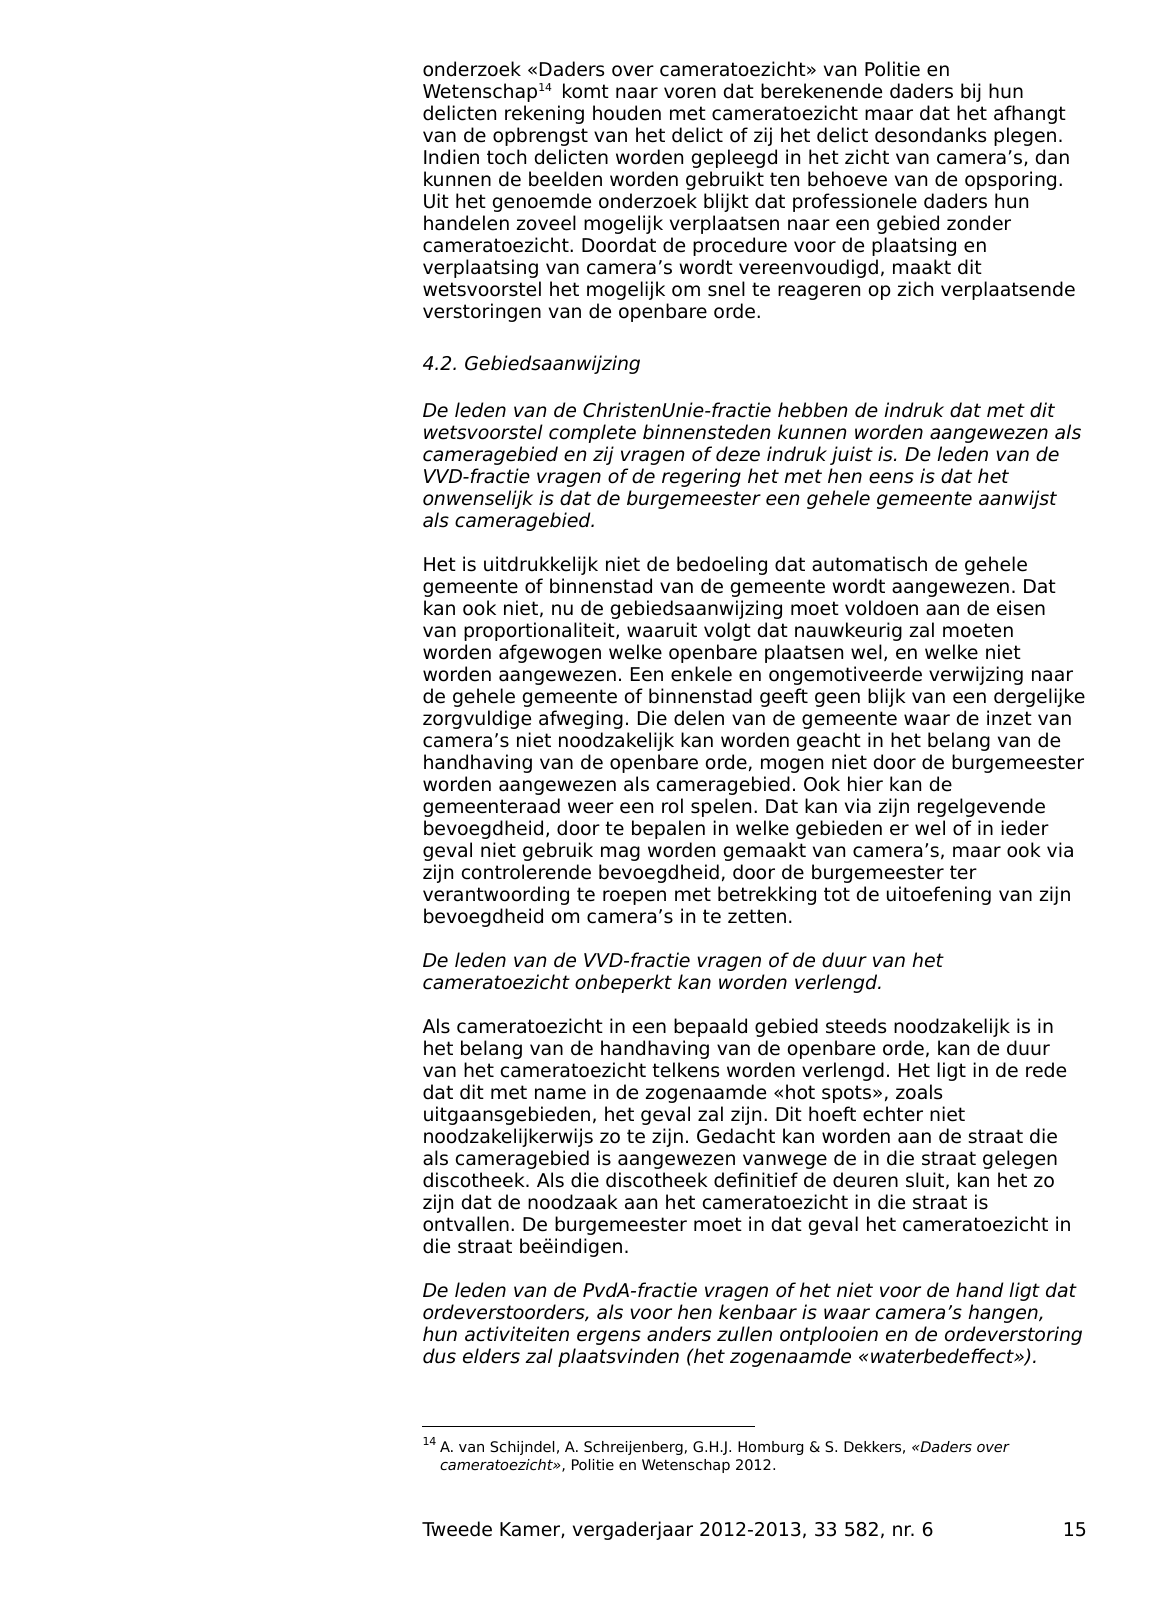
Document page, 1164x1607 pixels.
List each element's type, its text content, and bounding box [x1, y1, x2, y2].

text A. van Schijndel, A. Schreijenberg, G.H.J. Homburg & S. Dekkers, «Daders over cameratoezicht», Politie en Wetenschap 2012. [422, 1435, 1087, 1474]
text Als cameratoezicht in een bepaald gebied steeds noodzakelijk is in het belang van de handhaving van de openbare orde, kan de duur van het cameratoezicht telkens worden verlengd. Het ligt in de rede dat dit met name in de zogenaamde «hot spots», zoals uitgaansgebieden, het geval zal zijn. Dit hoeft echter niet noodzakelijkerwijs zo te zijn. Gedacht kan worden aan de straat die als cameragebied is aangewezen vanwege de in die straat gelegen discotheek. Als die discotheek definitief de deuren sluit, kan het zo zijn dat de noodzaak aan het cameratoezicht in die straat is ontvallen. De burgemeester moet in dat geval het cameratoezicht in die straat beëindigen. [422, 1016, 1087, 1258]
text De leden van de ChristenUnie-fractie hebben de indruk dat met dit wetsvoorstel complete binnensteden kunnen worden aangewezen als cameragebied en zij vragen of deze indruk juist is. De leden van de VVD-fractie vragen of de regering het met hen eens is dat het onwenselijk is dat de burgemeester een gehele gemeente aanwijst als cameragebied. [422, 400, 1087, 532]
text De leden van de VVD-fractie vragen of de duur van het cameratoezicht onbeperkt kan worden verlengd. [422, 950, 1087, 994]
text De leden van de PvdA-fractie vragen of het niet voor de hand ligt dat ordeverstoorders, als voor hen kenbaar is waar camera’s hangen, hun activiteiten ergens anders zullen ontplooien en de ordeverstoring dus elders zal plaatsvinden (het zogenaamde «waterbedeffect»). [422, 1280, 1087, 1368]
subtitle 4.2. Gebiedsaanwijzing [422, 353, 1087, 375]
text onderzoek «Daders over cameratoezicht» van Politie en Wetenschap komt naar voren dat berekenende daders bij hun delicten rekening houden met cameratoezicht maar dat het afhangt van de opbrengst van het delict of zij het delict desondanks plegen. Indien toch delicten worden gepleegd in het zicht van camera’s, dan kunnen de beelden worden gebruikt ten behoeve van de opsporing. Uit het genoemde onderzoek blijkt dat professionele daders hun handelen zoveel mogelijk verplaatsen naar een gebied zonder cameratoezicht. Doordat de procedure voor de plaatsing en verplaatsing van camera’s wordt vereenvoudigd, maakt dit wetsvoorstel het mogelijk om snel te reageren op zich verplaatsende verstoringen van de openbare orde. [422, 59, 1087, 323]
text Het is uitdrukkelijk niet de bedoeling dat automatisch de gehele gemeente of binnenstad van de gemeente wordt aangewezen. Dat kan ook niet, nu de gebiedsaanwijzing moet voldoen aan de eisen van proportionaliteit, waaruit volgt dat nauwkeurig zal moeten worden afgewogen welke openbare plaatsen wel, en welke niet worden aangewezen. Een enkele en ongemotiveerde verwijzing naar de gehele gemeente of binnenstad geeft geen blijk van een dergelijke zorgvuldige afweging. Die delen van de gemeente waar de inzet van camera’s niet noodzakelijk kan worden geacht in het belang van de handhaving van de openbare orde, mogen niet door de burgemeester worden aangewezen als cameragebied. Ook hier kan de gemeenteraad weer een rol spelen. Dat kan via zijn regelgevende bevoegdheid, door te bepalen in welke gebieden er wel of in ieder geval niet gebruik mag worden gemaakt van camera’s, maar ook via zijn controlerende bevoegdheid, door de burgemeester ter verantwoording te roepen met betrekking tot de uitoefening van zijn bevoegdheid om camera’s in te zetten. [422, 554, 1087, 927]
